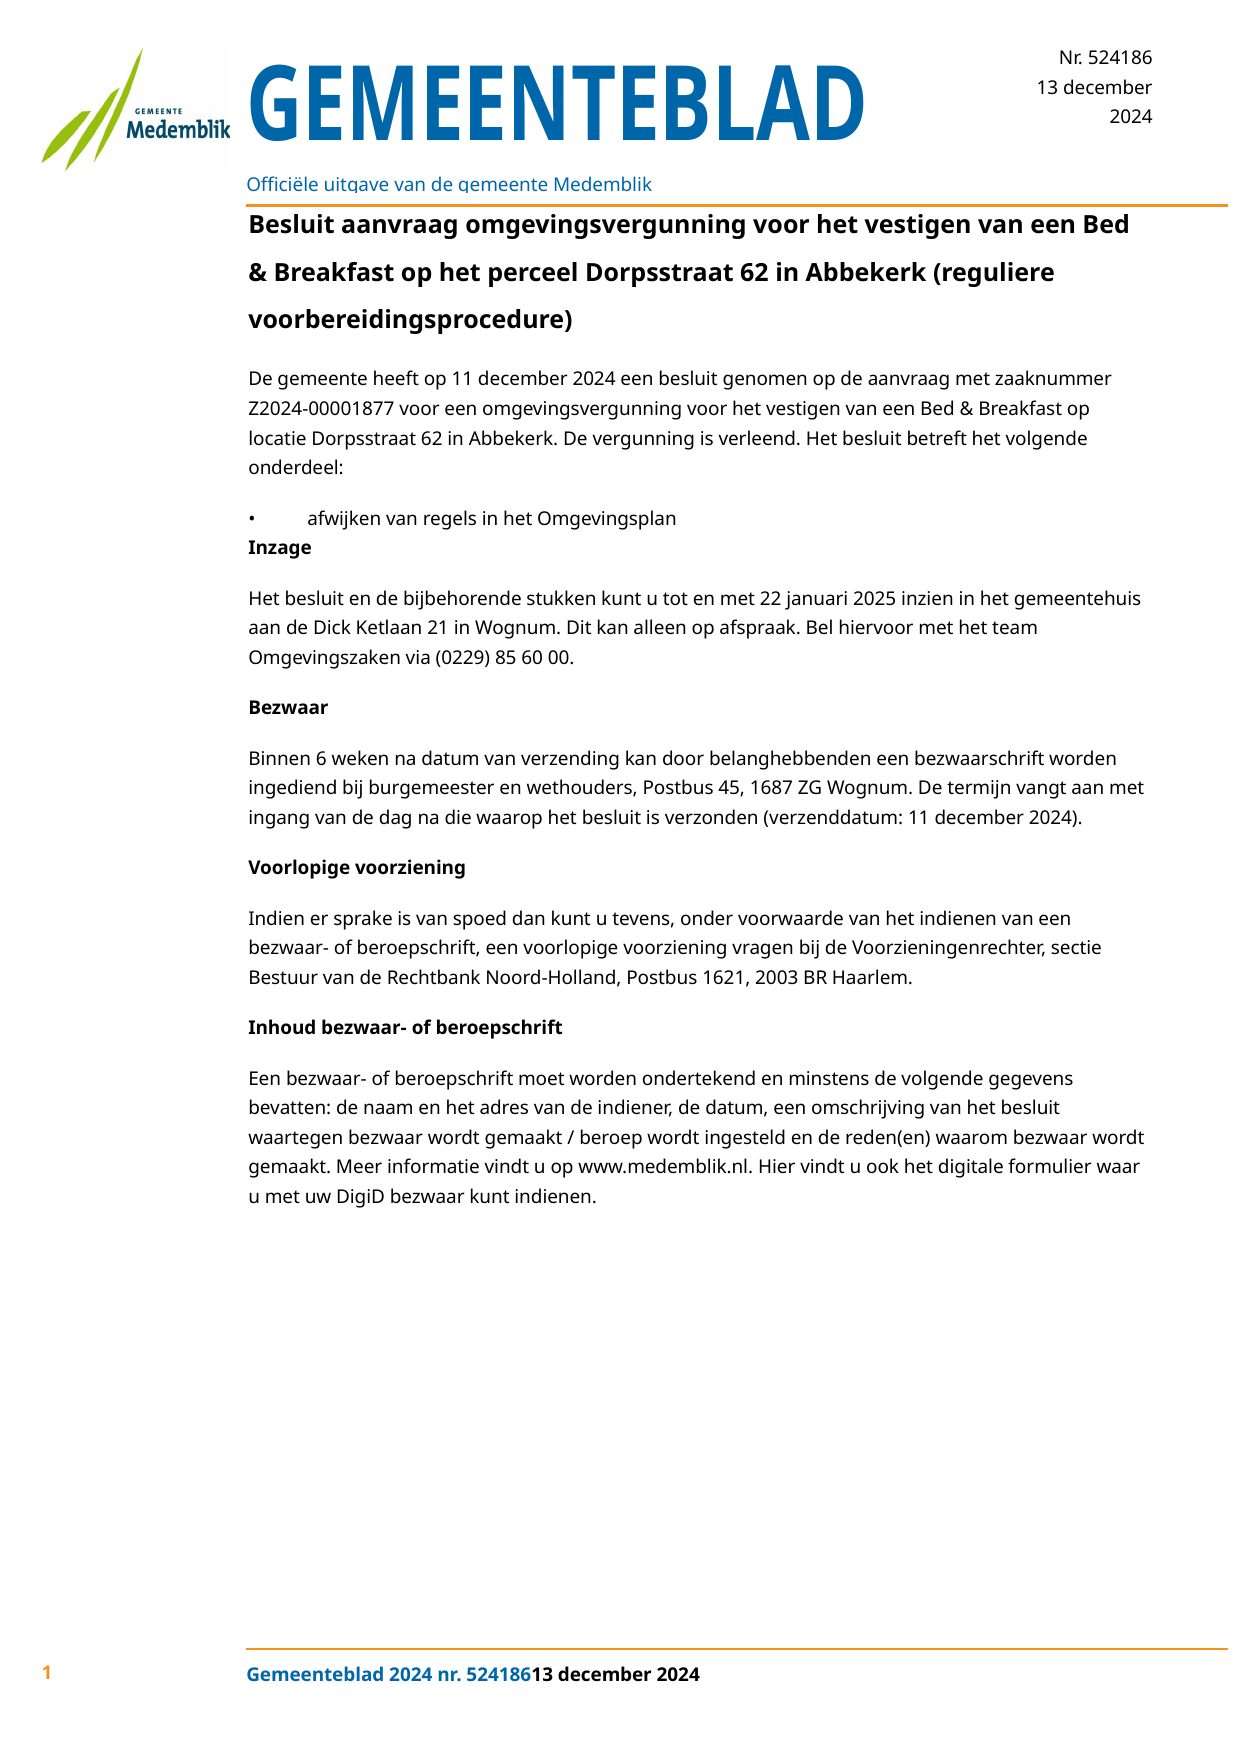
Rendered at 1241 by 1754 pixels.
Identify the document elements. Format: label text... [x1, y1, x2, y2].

text Bezwaar [248, 694, 1152, 720]
text Binnen 6 weken na datum van verzending kan door belanghebbenden een bezwaarschrift worden ingediend bij burgemeester en wethouders, Postbus 45, 1687 ZG Wognum. De termijn vangt aan met ingang van de dag na die waarop het besluit is verzonden (verzenddatum: 11 december 2024). [248, 745, 1152, 829]
text De gemeente heeft op 11 december 2024 een besluit genomen op de aanvraag met zaaknummer Z2024-00001877 voor een omgevingsvergunning voor het vestigen van een Bed & Breakfast op locatie Dorpsstraat 62 in Abbekerk. De vergunning is verleend. Het besluit betreft het volgende onderdeel: [248, 366, 1152, 480]
picture [41, 47, 231, 172]
text Indien er sprake is van spoed dan kunt u tevens, onder voorwaarde van het indienen van een bezwaar- of beroepschrift, een voorlopige voorziening vragen bij de Voorzieningenrechter, sectie Bestuur van de Rechtbank Noord-Holland, Postbus 1621, 2003 BR Haarlem. [248, 905, 1152, 989]
text Inzage [248, 534, 1152, 560]
list afwijken van regels in het Omgevingsplan [248, 505, 1152, 530]
text Besluit aanvraag omgevingsvergunning voor het vestigen van een Bed & Breakfast op het perceel Dorpsstraat 62 in Abbekerk (reguliere voorbereidingsprocedure) [248, 207, 1152, 336]
text Voorlopige voorziening [248, 854, 1152, 880]
text Het besluit en de bijbehorende stukken kunt u tot en met 22 januari 2025 inzien in het gemeentehuis aan de Dick Ketlaan 21 in Wognum. Dit kan alleen op afspraak. Bel hiervoor met het team Omgevingszaken via (0229) 85 60 00. [248, 585, 1152, 669]
text Inhoud bezwaar- of beroepschrift [248, 1014, 1152, 1040]
text Een bezwaar- of beroepschrift moet worden ondertekend en minstens de volgende gegevens bevatten: de naam en het adres van de indiener, de datum, een omschrijving van het besluit waartegen bezwaar wordt gemaakt / beroep wordt ingesteld en de reden(en) waarom bezwaar wordt gemaakt. Meer informatie vindt u op www.medemblik.nl. Hier vindt u ook het digitale formulier waar u met uw DigiD bezwaar kunt indienen. [248, 1065, 1152, 1209]
